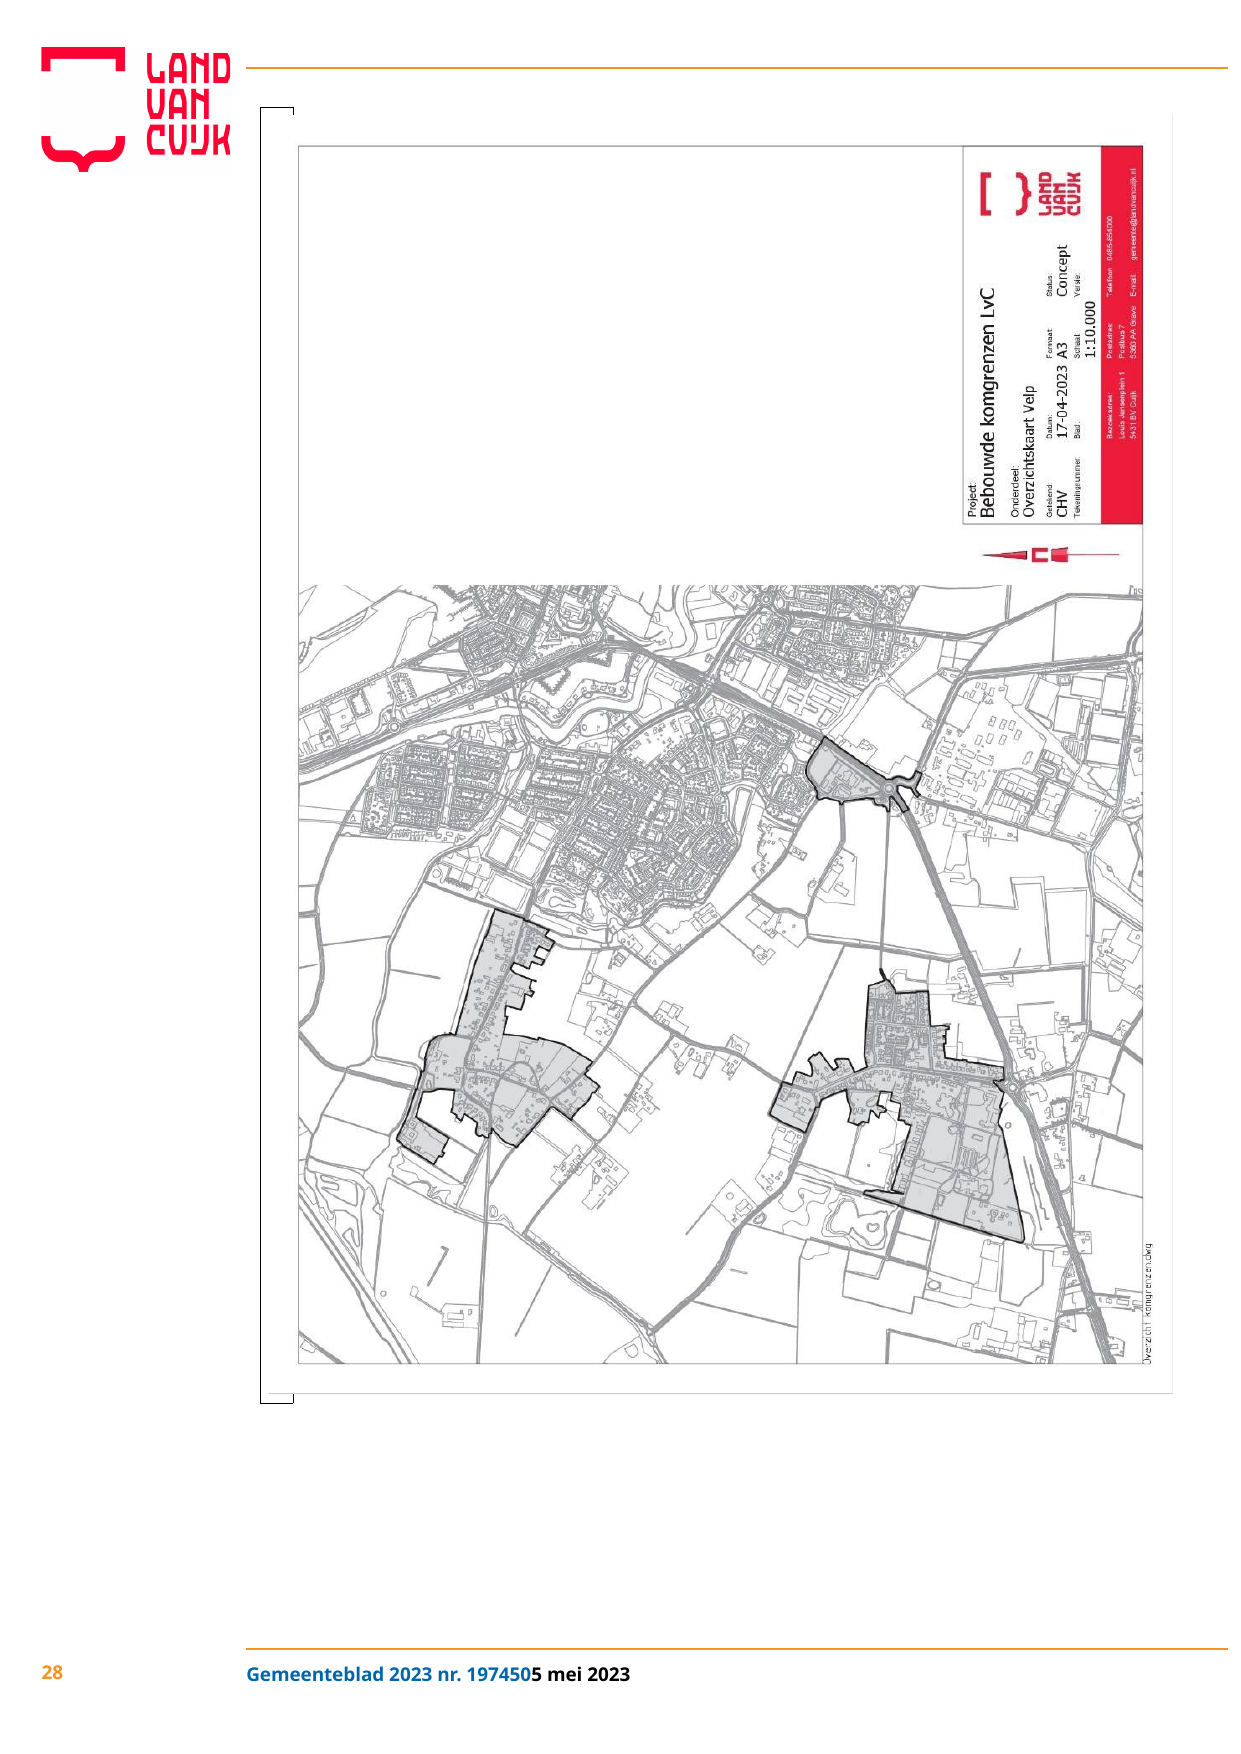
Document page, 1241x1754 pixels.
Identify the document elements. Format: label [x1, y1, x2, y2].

picture [41, 47, 231, 172]
picture [268, 115, 1173, 1394]
